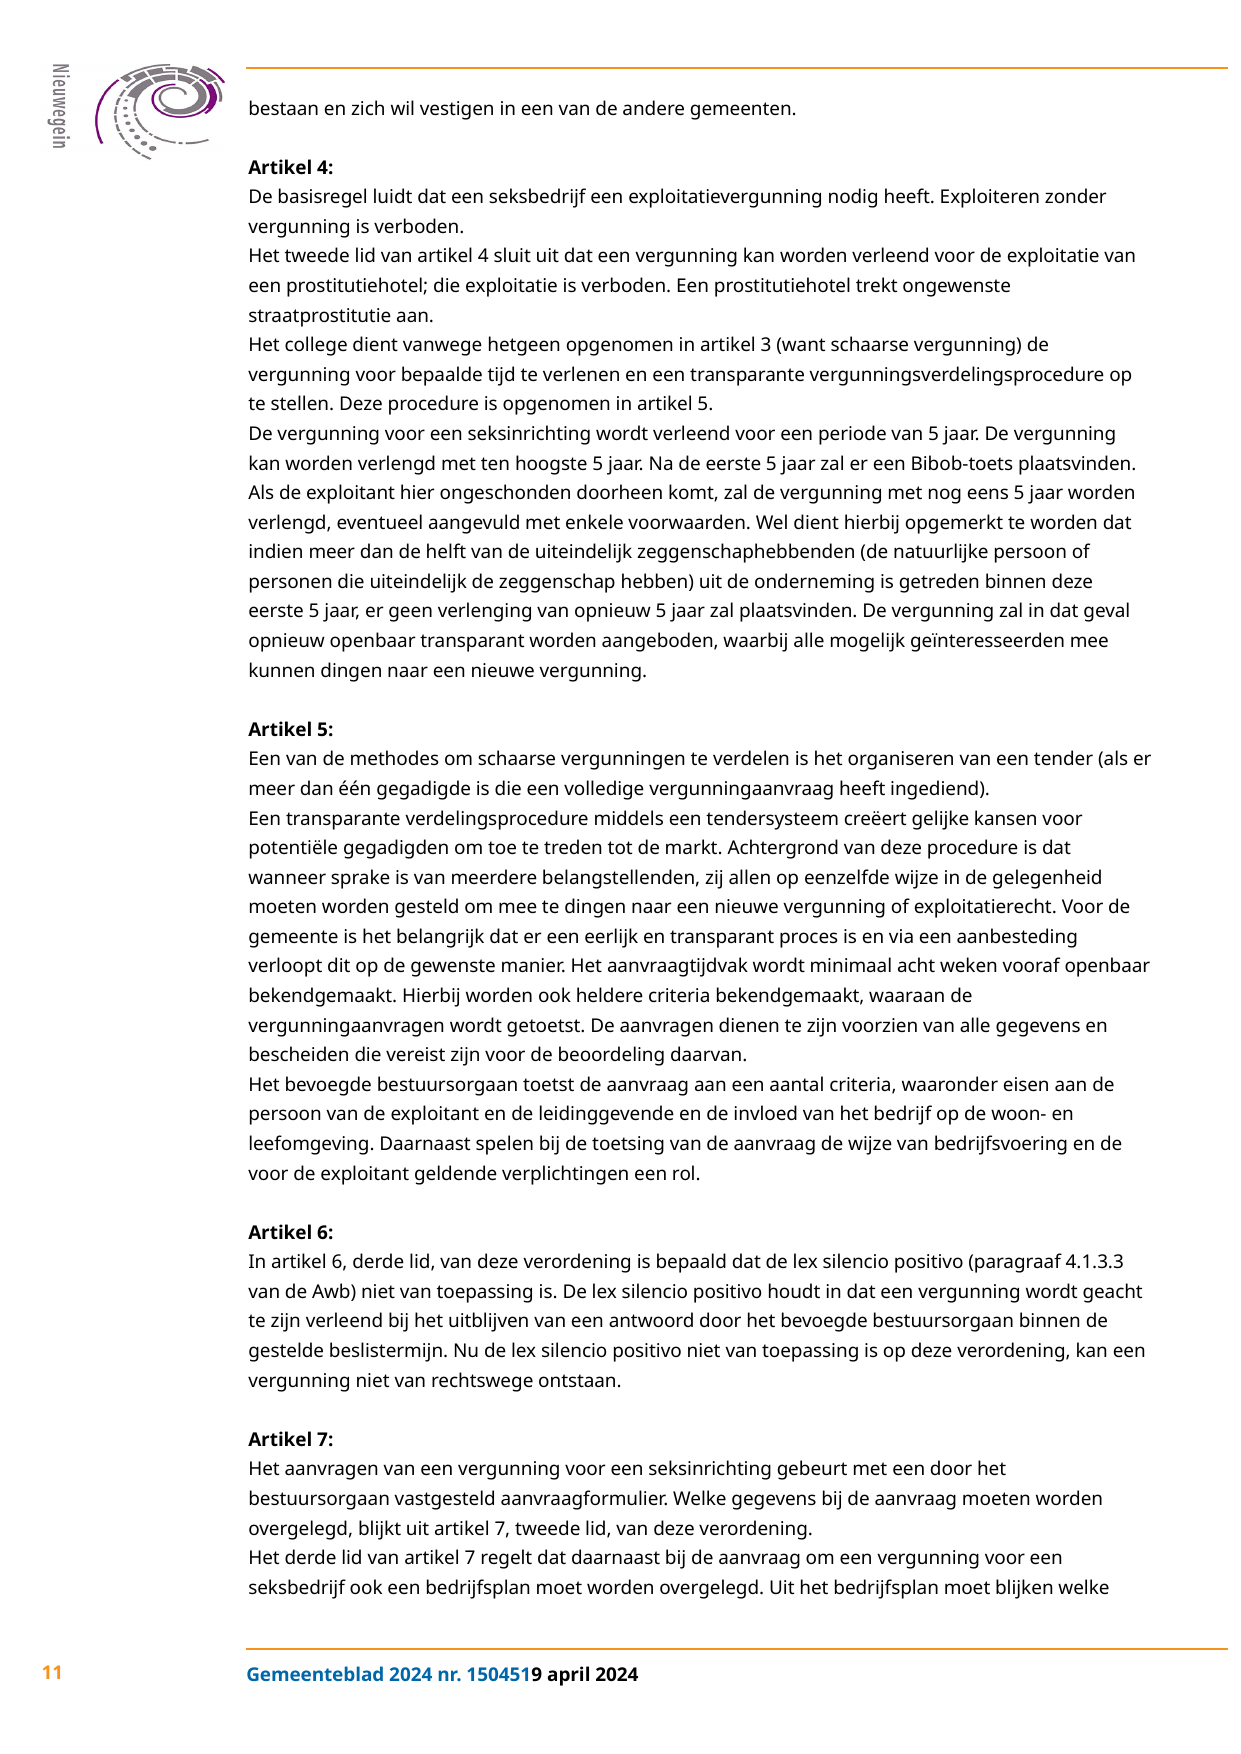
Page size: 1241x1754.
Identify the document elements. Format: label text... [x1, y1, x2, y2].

text Artikel 4: [248, 154, 1152, 180]
text Het bevoegde bestuursorgaan toetst de aanvraag aan een aantal criteria, waaronder eisen aan de persoon van de exploitant en de leidinggevende en de invloed van het bedrijf op de woon- en leefomgeving. Daarnaast spelen bij de toetsing van de aanvraag de wijze van bedrijfsvoering en de voor de exploitant geldende verplichtingen een rol. [248, 1071, 1152, 1186]
text In artikel 6, derde lid, van deze verordening is bepaald dat de lex silencio positivo (paragraaf 4.1.3.3 van de Awb) niet van toepassing is. De lex silencio positivo houdt in dat een vergunning wordt geacht te zijn verleend bij het uitblijven van een antwoord door het bevoegde bestuursorgaan binnen de gestelde beslistermijn. Nu de lex silencio positivo niet van toepassing is op deze verordening, kan een vergunning niet van rechtswege ontstaan. [248, 1248, 1152, 1393]
text Het aanvragen van een vergunning voor een seksinrichting gebeurt met een door het bestuursorgaan vastgesteld aanvraagformulier. Welke gegevens bij de aanvraag moeten worden overgelegd, blijkt uit artikel 7, tweede lid, van deze verordening. [248, 1456, 1152, 1541]
text Een transparante verdelingsprocedure middels een tendersysteem creëert gelijke kansen voor potentiële gegadigden om toe te treden tot de markt. Achtergrond van deze procedure is dat wanneer sprake is van meerdere belangstellenden, zij allen op eenzelfde wijze in de gelegenheid moeten worden gesteld om mee te dingen naar een nieuwe vergunning of exploitatierecht. Voor de gemeente is het belangrijk dat er een eerlijk en transparant proces is en via een aanbesteding verloopt dit op de gewenste manier. Het aanvraagtijdvak wordt minimaal acht weken vooraf openbaar bekendgemaakt. Hierbij worden ook heldere criteria bekendgemaakt, waaraan de vergunningaanvragen wordt getoetst. De aanvragen dienen te zijn voorzien van alle gegevens en bescheiden die vereist zijn voor de beoordeling daarvan. [248, 805, 1152, 1067]
text Artikel 6: [248, 1219, 1152, 1245]
text Artikel 7: [248, 1426, 1152, 1452]
text De vergunning voor een seksinrichting wordt verleend voor een periode van 5 jaar. De vergunning kan worden verlengd met ten hoogste 5 jaar. Na de eerste 5 jaar zal er een Bibob-toets plaatsvinden. Als de exploitant hier ongeschonden doorheen komt, zal de vergunning met nog eens 5 jaar worden verlengd, eventueel aangevuld met enkele voorwaarden. Wel dient hierbij opgemerkt te worden dat indien meer dan de helft van de uiteindelijk zeggenschaphebbenden (de natuurlijke persoon of personen die uiteindelijk de zeggenschap hebben) uit de onderneming is getreden binnen deze eerste 5 jaar, er geen verlenging van opnieuw 5 jaar zal plaatsvinden. De vergunning zal in dat geval opnieuw openbaar transparant worden aangeboden, waarbij alle mogelijk geïnteresseerden mee kunnen dingen naar een nieuwe vergunning. [248, 420, 1152, 683]
picture [41, 47, 231, 172]
text Artikel 5: [248, 716, 1152, 742]
text Een van de methodes om schaarse vergunningen te verdelen is het organiseren van een tender (als er meer dan één gegadigde is die een volledige vergunningaanvraag heeft ingediend). [248, 746, 1152, 801]
text Het college dient vanwege hetgeen opgenomen in artikel 3 (want schaarse vergunning) de vergunning voor bepaalde tijd te verlenen en een transparante vergunningsverdelingsprocedure op te stellen. Deze procedure is opgenomen in artikel 5. [248, 331, 1152, 416]
text Het derde lid van artikel 7 regelt dat daarnaast bij de aanvraag om een vergunning voor een seksbedrijf ook een bedrijfsplan moet worden overgelegd. Uit het bedrijfsplan moet blijken welke [248, 1544, 1152, 1600]
text De basisregel luidt dat een seksbedrijf een exploitatievergunning nodig heeft. Exploiteren zonder vergunning is verboden. [248, 183, 1152, 239]
text bestaan en zich wil vestigen in een van de andere gemeenten. [248, 95, 1152, 121]
text Het tweede lid van artikel 4 sluit uit dat een vergunning kan worden verleend voor de exploitatie van een prostitutiehotel; die exploitatie is verboden. Een prostitutiehotel trekt ongewenste straatprostitutie aan. [248, 243, 1152, 328]
